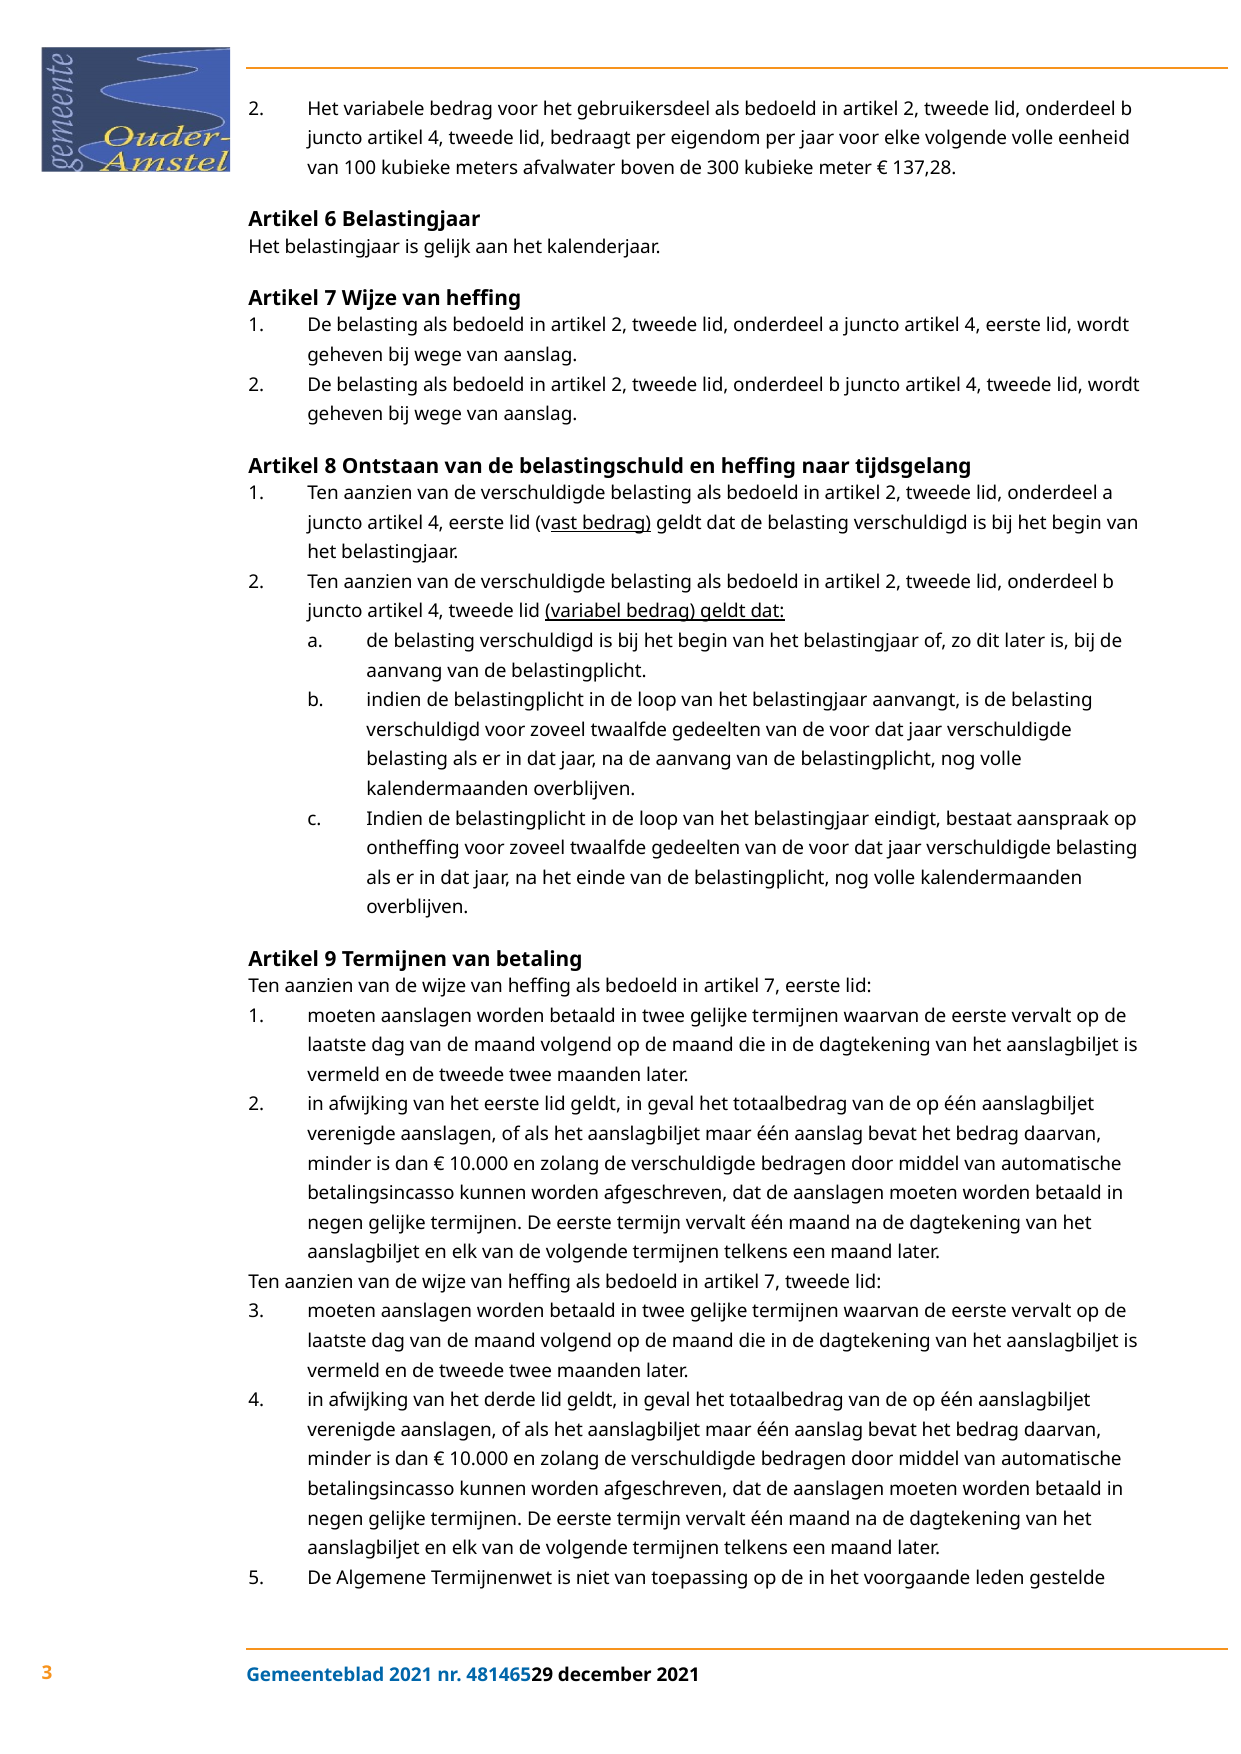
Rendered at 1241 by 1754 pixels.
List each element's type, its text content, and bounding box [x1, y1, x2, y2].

text Ten aanzien van de wijze van heffing als bedoeld in artikel 7, tweede lid: [248, 1268, 1152, 1294]
list in afwijking van het eerste lid geldt, in geval het totaalbedrag van de op één aanslagbiljet verenigde aanslagen, of als het aanslagbiljet maar één aanslag bevat het bedrag daarvan, minder is dan € 10.000 en zolang de verschuldigde bedragen door middel van automatische betalingsincasso kunnen worden afgeschreven, dat de aanslagen moeten worden betaald in negen gelijke termijnen. De eerste termijn vervalt één maand na de dagtekening van het aanslagbiljet en elk van de volgende termijnen telkens een maand later. [248, 1091, 1152, 1264]
list De belasting als bedoeld in artikel 2, tweede lid, onderdeel a juncto artikel 4, eerste lid, wordt geheven bij wege van aanslag. [248, 312, 1152, 367]
list in afwijking van het derde lid geldt, in geval het totaalbedrag van de op één aanslagbiljet verenigde aanslagen, of als het aanslagbiljet maar één aanslag bevat het bedrag daarvan, minder is dan € 10.000 en zolang de verschuldigde bedragen door middel van automatische betalingsincasso kunnen worden afgeschreven, dat de aanslagen moeten worden betaald in negen gelijke termijnen. De eerste termijn vervalt één maand na de dagtekening van het aanslagbiljet en elk van de volgende termijnen telkens een maand later. [248, 1386, 1152, 1560]
list Ten aanzien van de verschuldigde belasting als bedoeld in artikel 2, tweede lid, onderdeel b juncto artikel 4, tweede lid (variabel bedrag) geldt dat: [248, 568, 1152, 623]
list De Algemene Termijnenwet is niet van toepassing op de in het voorgaande leden gestelde [248, 1564, 1152, 1590]
list de belasting verschuldigd is bij het begin van het belastingjaar of, zo dit later is, bij de aanvang van de belastingplicht. [307, 627, 1152, 682]
list Ten aanzien van de verschuldigde belasting als bedoeld in artikel 2, tweede lid, onderdeel a juncto artikel 4, eerste lid (vast bedrag) geldt dat de belasting verschuldigd is bij het begin van het belastingjaar. [248, 479, 1152, 564]
list Indien de belastingplicht in de loop van het belastingjaar eindigt, bestaat aanspraak op ontheffing voor zoveel twaalfde gedeelten van de voor dat jaar verschuldigde belasting als er in dat jaar, na het einde van de belastingplicht, nog volle kalendermaanden overblijven. [307, 805, 1152, 919]
text Artikel 6 Belastingjaar [248, 204, 1152, 233]
list moeten aanslagen worden betaald in twee gelijke termijnen waarvan de eerste vervalt op de laatste dag van de maand volgend op de maand die in de dagtekening van het aanslagbiljet is vermeld en de tweede twee maanden later. [248, 1002, 1152, 1087]
list De belasting als bedoeld in artikel 2, tweede lid, onderdeel b juncto artikel 4, tweede lid, wordt geheven bij wege van aanslag. [248, 371, 1152, 426]
text Ten aanzien van de wijze van heffing als bedoeld in artikel 7, eerste lid: [248, 972, 1152, 998]
text Artikel 7 Wijze van heffing [248, 283, 1152, 312]
list moeten aanslagen worden betaald in twee gelijke termijnen waarvan de eerste vervalt op de laatste dag van de maand volgend op de maand die in de dagtekening van het aanslagbiljet is vermeld en de tweede twee maanden later. [248, 1298, 1152, 1383]
text Artikel 9 Termijnen van betaling [248, 944, 1152, 972]
text Artikel 8 Ontstaan van de belastingschuld en heffing naar tijdsgelang [248, 451, 1152, 479]
list Het variabele bedrag voor het gebruikersdeel als bedoeld in artikel 2, tweede lid, onderdeel b juncto artikel 4, tweede lid, bedraagt per eigendom per jaar voor elke volgende volle eenheid van 100 kubieke meters afvalwater boven de 300 kubieke meter € 137,28. [248, 95, 1152, 180]
list indien de belastingplicht in de loop van het belastingjaar aanvangt, is de belasting verschuldigd voor zoveel twaalfde gedeelten van de voor dat jaar verschuldigde belasting als er in dat jaar, na de aanvang van de belastingplicht, nog volle kalendermaanden overblijven. [307, 686, 1152, 801]
picture [41, 47, 231, 172]
text Het belastingjaar is gelijk aan het kalenderjaar. [248, 233, 1152, 258]
